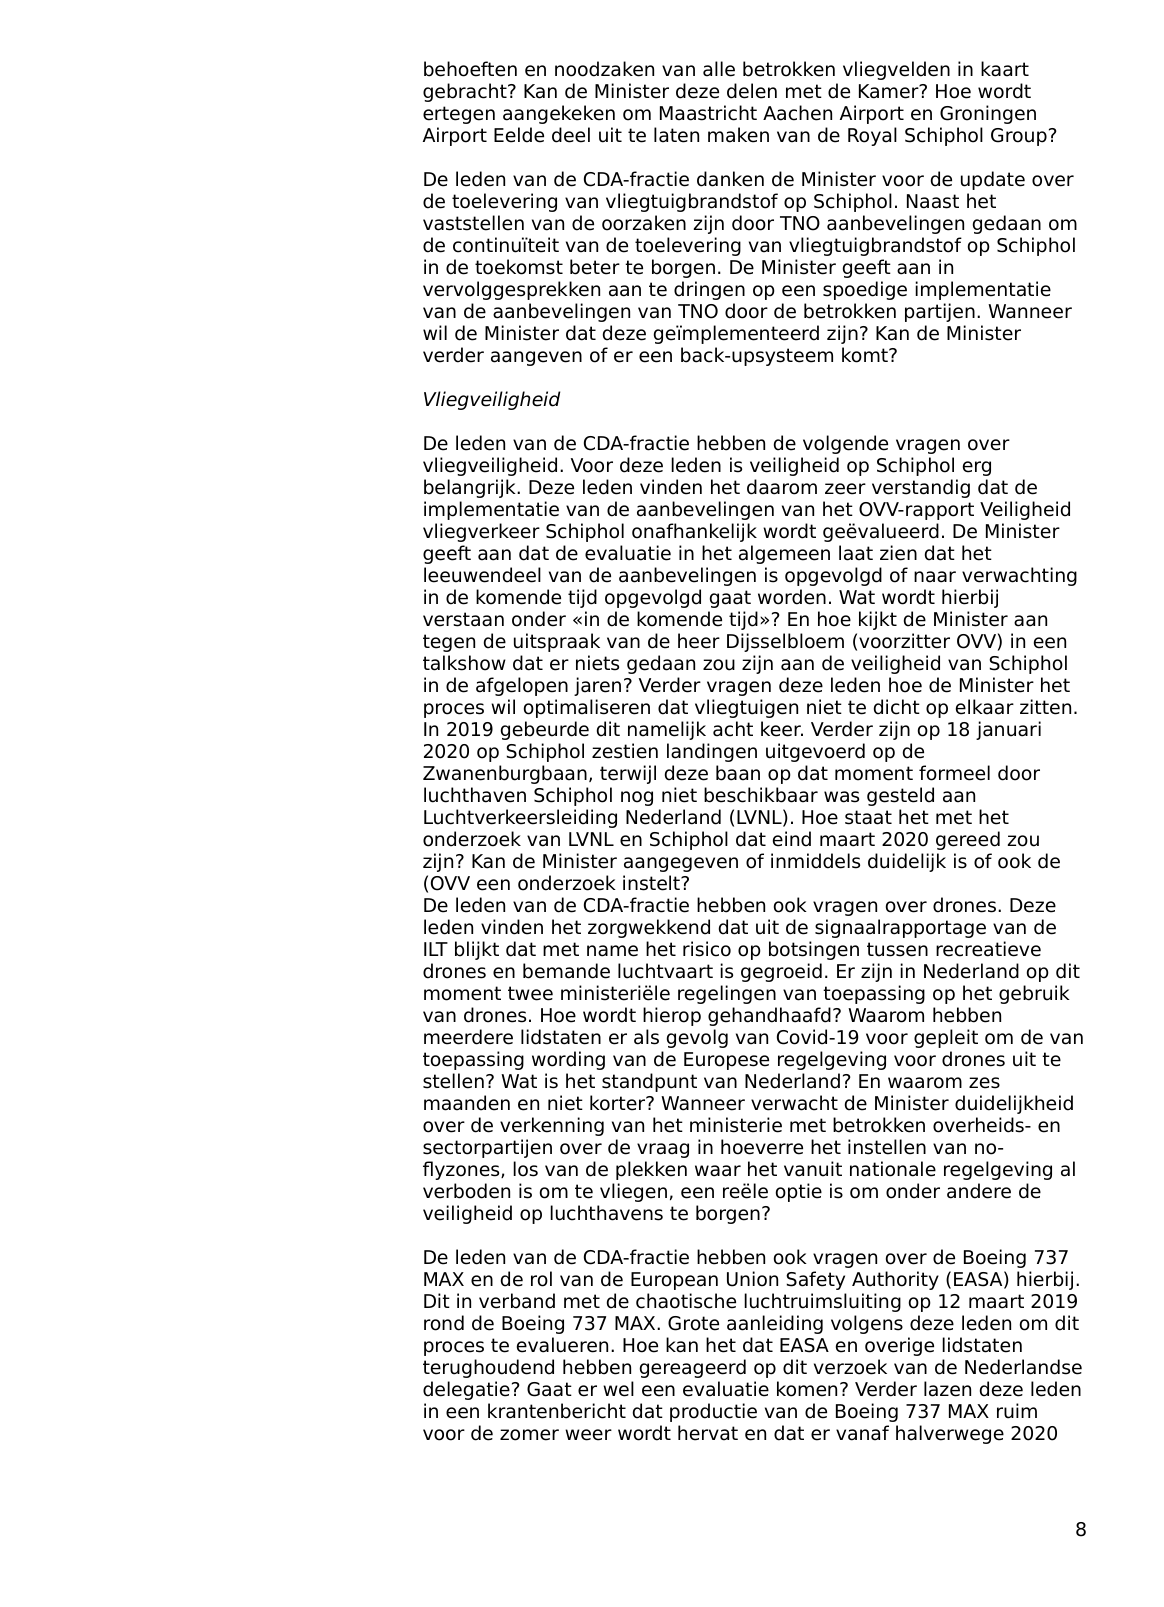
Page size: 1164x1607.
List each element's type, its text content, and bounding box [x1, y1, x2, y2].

subtitle Vliegveiligheid [422, 389, 1087, 411]
text behoeften en noodzaken van alle betrokken vliegvelden in kaart gebracht? Kan de Minister deze delen met de Kamer? Hoe wordt ertegen aangekeken om Maastricht Aachen Airport en Groningen Airport Eelde deel uit te laten maken van de Royal Schiphol Group? [422, 59, 1087, 147]
text De leden van de CDA-fractie hebben ook vragen over de Boeing 737 MAX en de rol van de European Union Safety Authority (EASA) hierbij. Dit in verband met de chaotische luchtruimsluiting op 12 maart 2019 rond de Boeing 737 MAX. Grote aanleiding volgens deze leden om dit proces te evalueren. Hoe kan het dat EASA en overige lidstaten terughoudend hebben gereageerd op dit verzoek van de Nederlandse delegatie? Gaat er wel een evaluatie komen? Verder lazen deze leden in een krantenbericht dat productie van de Boeing 737 MAX ruim voor de zomer weer wordt hervat en dat er vanaf halverwege 2020 [422, 1247, 1087, 1444]
text De leden van de CDA-fractie hebben de volgende vragen over vliegveiligheid. Voor deze leden is veiligheid op Schiphol erg belangrijk. Deze leden vinden het daarom zeer verstandig dat de implementatie van de aanbevelingen van het OVV-rapport Veiligheid vliegverkeer Schiphol onafhankelijk wordt geëvalueerd. De Minister geeft aan dat de evaluatie in het algemeen laat zien dat het leeuwendeel van de aanbevelingen is opgevolgd of naar verwachting in de komende tijd opgevolgd gaat worden. Wat wordt hierbij verstaan onder «in de komende tijd»? En hoe kijkt de Minister aan tegen de uitspraak van de heer Dijsselbloem (voorzitter OVV) in een talkshow dat er niets gedaan zou zijn aan de veiligheid van Schiphol in de afgelopen jaren? Verder vragen deze leden hoe de Minister het proces wil optimaliseren dat vliegtuigen niet te dicht op elkaar zitten. In 2019 gebeurde dit namelijk acht keer. Verder zijn op 18 januari 2020 op Schiphol zestien landingen uitgevoerd op de Zwanenburgbaan, terwijl deze baan op dat moment formeel door luchthaven Schiphol nog niet beschikbaar was gesteld aan Luchtverkeersleiding Nederland (LVNL). Hoe staat het met het onderzoek van LVNL en Schiphol dat eind maart 2020 gereed zou zijn? Kan de Minister aangegeven of inmiddels duidelijk is of ook de (OVV een onderzoek instelt? [422, 433, 1087, 895]
text De leden van de CDA-fractie danken de Minister voor de update over de toelevering van vliegtuigbrandstof op Schiphol. Naast het vaststellen van de oorzaken zijn door TNO aanbevelingen gedaan om de continuïteit van de toelevering van vliegtuigbrandstof op Schiphol in de toekomst beter te borgen. De Minister geeft aan in vervolggesprekken aan te dringen op een spoedige implementatie van de aanbevelingen van TNO door de betrokken partijen. Wanneer wil de Minister dat deze geïmplementeerd zijn? Kan de Minister verder aangeven of er een back-upsysteem komt? [422, 169, 1087, 367]
text De leden van de CDA-fractie hebben ook vragen over drones. Deze leden vinden het zorgwekkend dat uit de signaalrapportage van de ILT blijkt dat met name het risico op botsingen tussen recreatieve drones en bemande luchtvaart is gegroeid. Er zijn in Nederland op dit moment twee ministeriële regelingen van toepassing op het gebruik van drones. Hoe wordt hierop gehandhaafd? Waarom hebben meerdere lidstaten er als gevolg van Covid-19 voor gepleit om de van toepassing wording van de Europese regelgeving voor drones uit te stellen? Wat is het standpunt van Nederland? En waarom zes maanden en niet korter? Wanneer verwacht de Minister duidelijkheid over de verkenning van het ministerie met betrokken overheids- en sectorpartijen over de vraag in hoeverre het instellen van no-flyzones, los van de plekken waar het vanuit nationale regelgeving al verboden is om te vliegen, een reële optie is om onder andere de veiligheid op luchthavens te borgen? [422, 895, 1087, 1224]
